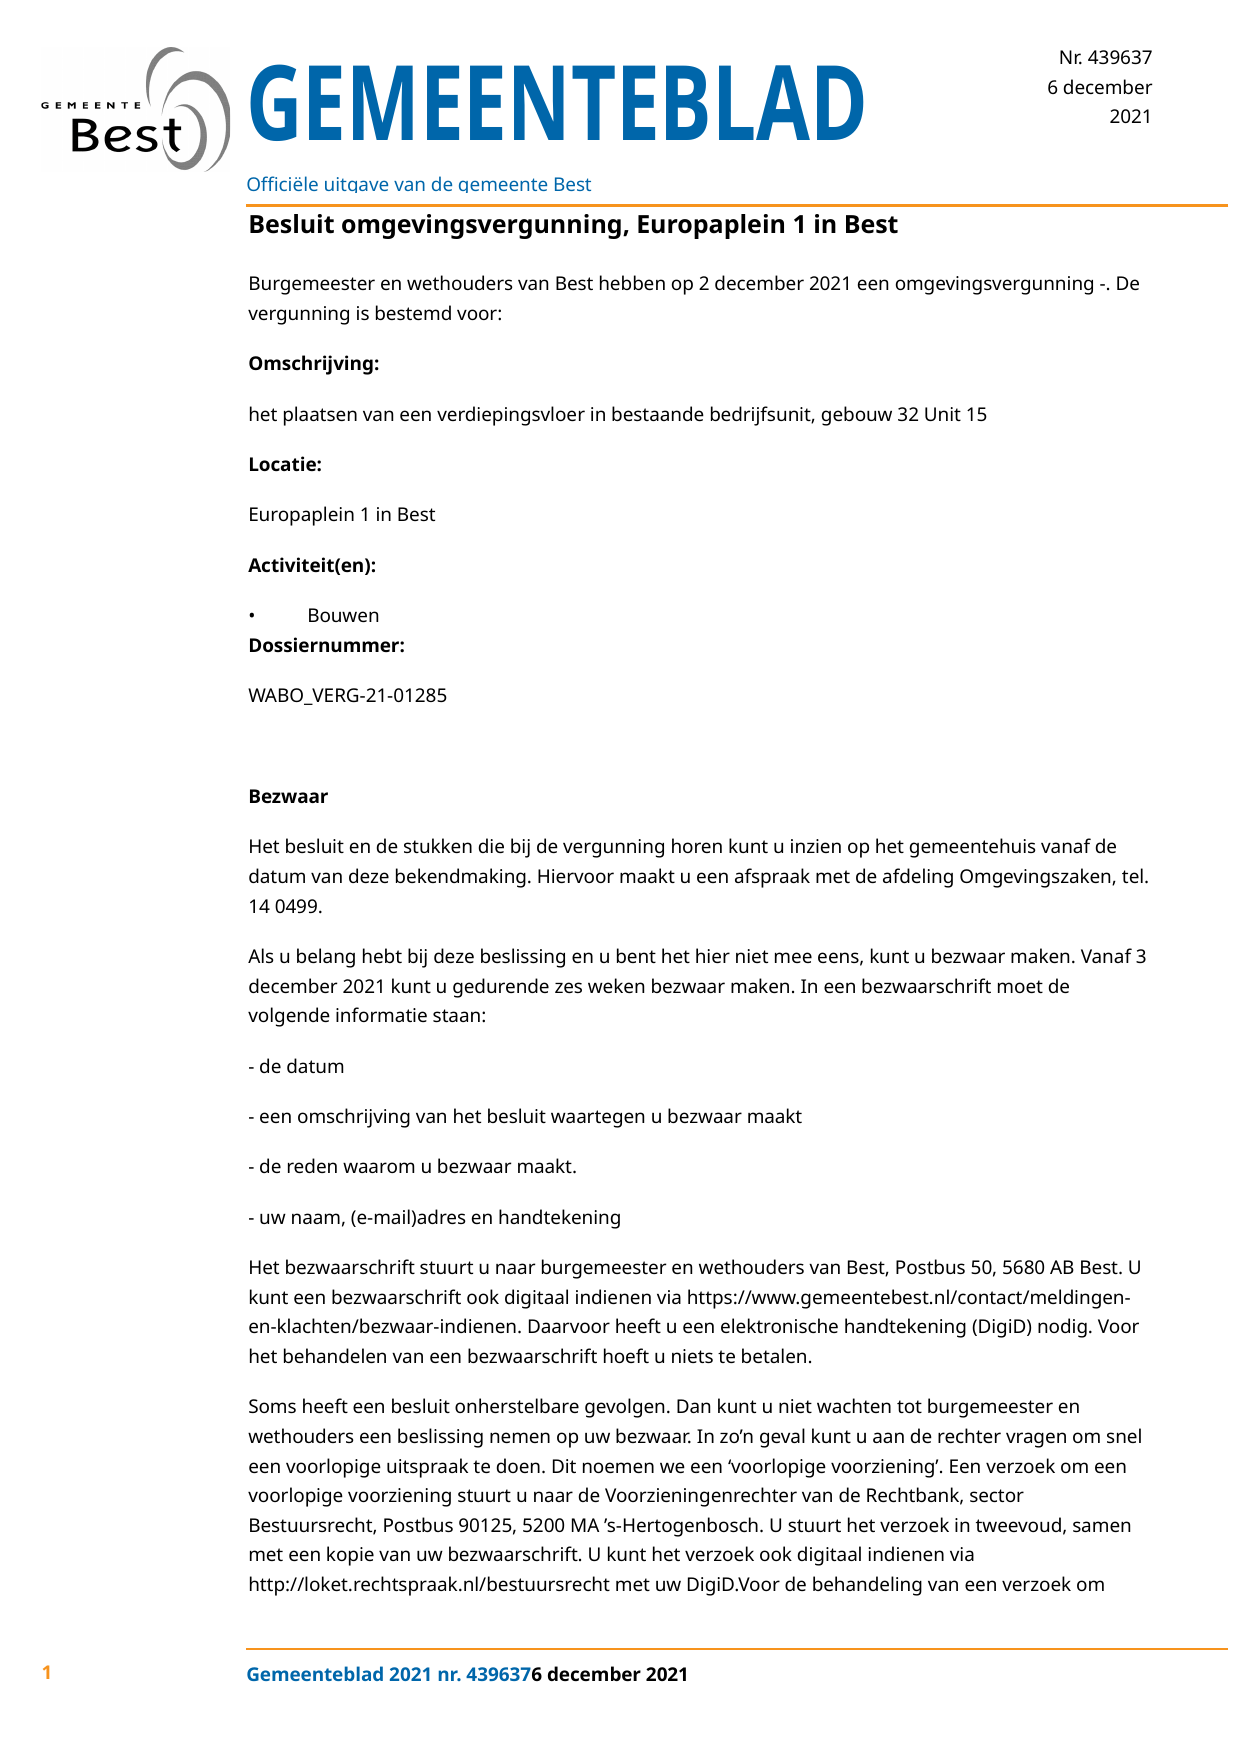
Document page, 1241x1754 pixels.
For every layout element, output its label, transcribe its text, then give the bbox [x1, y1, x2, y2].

text Activiteit(en): [248, 552, 1152, 578]
text Dossiernummer: [248, 632, 1152, 658]
text - een omschrijving van het besluit waartegen u bezwaar maakt [248, 1103, 1152, 1129]
text Locatie: [248, 451, 1152, 477]
text Omschrijving: [248, 350, 1152, 376]
text - de datum [248, 1053, 1152, 1078]
text - de reden waarom u bezwaar maakt. [248, 1154, 1152, 1179]
text Als u belang hebt bij deze beslissing en u bent het hier niet mee eens, kunt u bezwaar maken. Vanaf 3 december 2021 kunt u gedurende zes weken bezwaar maken. In een bezwaarschrift moet de volgende informatie staan: [248, 943, 1152, 1028]
text het plaatsen van een verdiepingsvloer in bestaande bedrijfsunit, gebouw 32 Unit 15 [248, 401, 1152, 426]
list Bouwen [248, 602, 1152, 628]
text Het bezwaarschrift stuurt u naar burgemeester en wethouders van Best, Postbus 50, 5680 AB Best. U kunt een bezwaarschrift ook digitaal indienen via https://www.gemeentebest.nl/contact/meldingen-en-klachten/bezwaar-indienen. Daarvoor heeft u een elektronische handtekening (DigiD) nodig. Voor het behandelen van een bezwaarschrift hoeft u niets te betalen. [248, 1254, 1152, 1369]
text Bezwaar [248, 783, 1152, 809]
text WABO_VERG-21-01285 [248, 682, 1152, 708]
text Het besluit en de stukken die bij de vergunning horen kunt u inzien op het gemeentehuis vanaf de datum van deze bekendmaking. Hiervoor maakt u een afspraak met de afdeling Omgevingszaken, tel. 14 0499. [248, 834, 1152, 918]
text Europaplein 1 in Best [248, 502, 1152, 527]
picture [41, 47, 231, 172]
text - uw naam, (e-mail)adres en handtekening [248, 1204, 1152, 1230]
text Burgemeester en wethouders van Best hebben op 2 december 2021 een omgevingsvergunning -. De vergunning is bestemd voor: [248, 270, 1152, 326]
text Soms heeft een besluit onherstelbare gevolgen. Dan kunt u niet wachten tot burgemeester en wethouders een beslissing nemen op uw bezwaar. In zo’n geval kunt u aan de rechter vragen om snel een voorlopige uitspraak te doen. Dit noemen we een ‘voorlopige voorziening’. Een verzoek om een voorlopige voorziening stuurt u naar de Voorzieningenrechter van de Rechtbank, sector Bestuursrecht, Postbus 90125, 5200 MA ’s-Hertogenbosch. U stuurt het verzoek in tweevoud, samen met een kopie van uw bezwaarschrift. U kunt het verzoek ook digitaal indienen via http://loket.rechtspraak.nl/bestuursrecht met uw DigiD.Voor de behandeling van een verzoek om [248, 1394, 1152, 1597]
text Besluit omgevingsvergunning, Europaplein 1 in Best [248, 207, 1152, 241]
